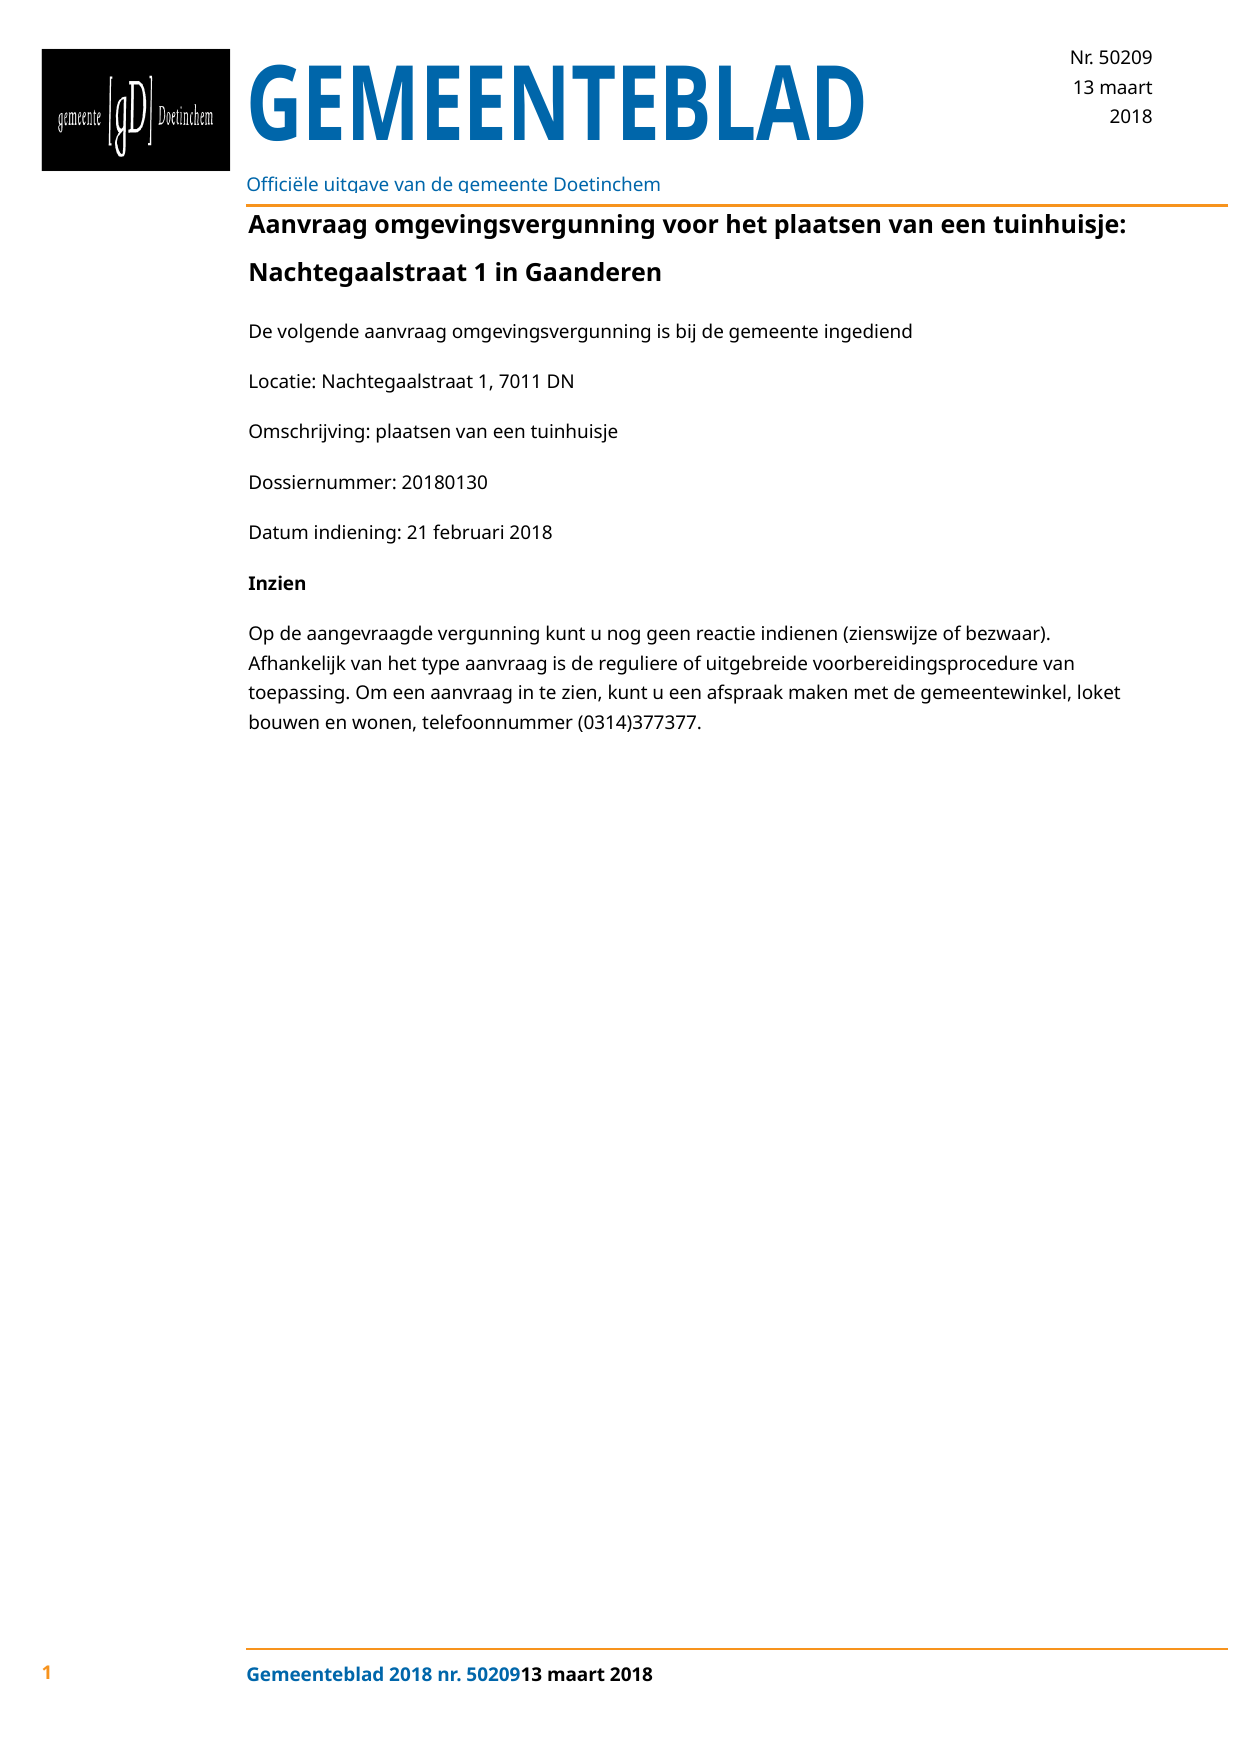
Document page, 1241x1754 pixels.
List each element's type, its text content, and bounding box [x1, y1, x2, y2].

picture [41, 47, 231, 172]
text Dossiernummer: 20180130 [248, 469, 1152, 495]
text Op de aangevraagde vergunning kunt u nog geen reactie indienen (zienswijze of bezwaar). Afhankelijk van het type aanvraag is de reguliere of uitgebreide voorbereidingsprocedure van toepassing. Om een aanvraag in te zien, kunt u een afspraak maken met de gemeentewinkel, loket bouwen en wonen, telefoonnummer (0314)377377. [248, 620, 1152, 735]
text Locatie: Nachtegaalstraat 1, 7011 DN [248, 368, 1152, 394]
text De volgende aanvraag omgevingsvergunning is bij de gemeente ingediend [248, 318, 1152, 344]
text Inzien [248, 570, 1152, 596]
text Datum indiening: 21 februari 2018 [248, 519, 1152, 545]
text Omschrijving: plaatsen van een tuinhuisje [248, 419, 1152, 444]
text Aanvraag omgevingsvergunning voor het plaatsen van een tuinhuisje: Nachtegaalstraat 1 in Gaanderen [248, 207, 1152, 288]
